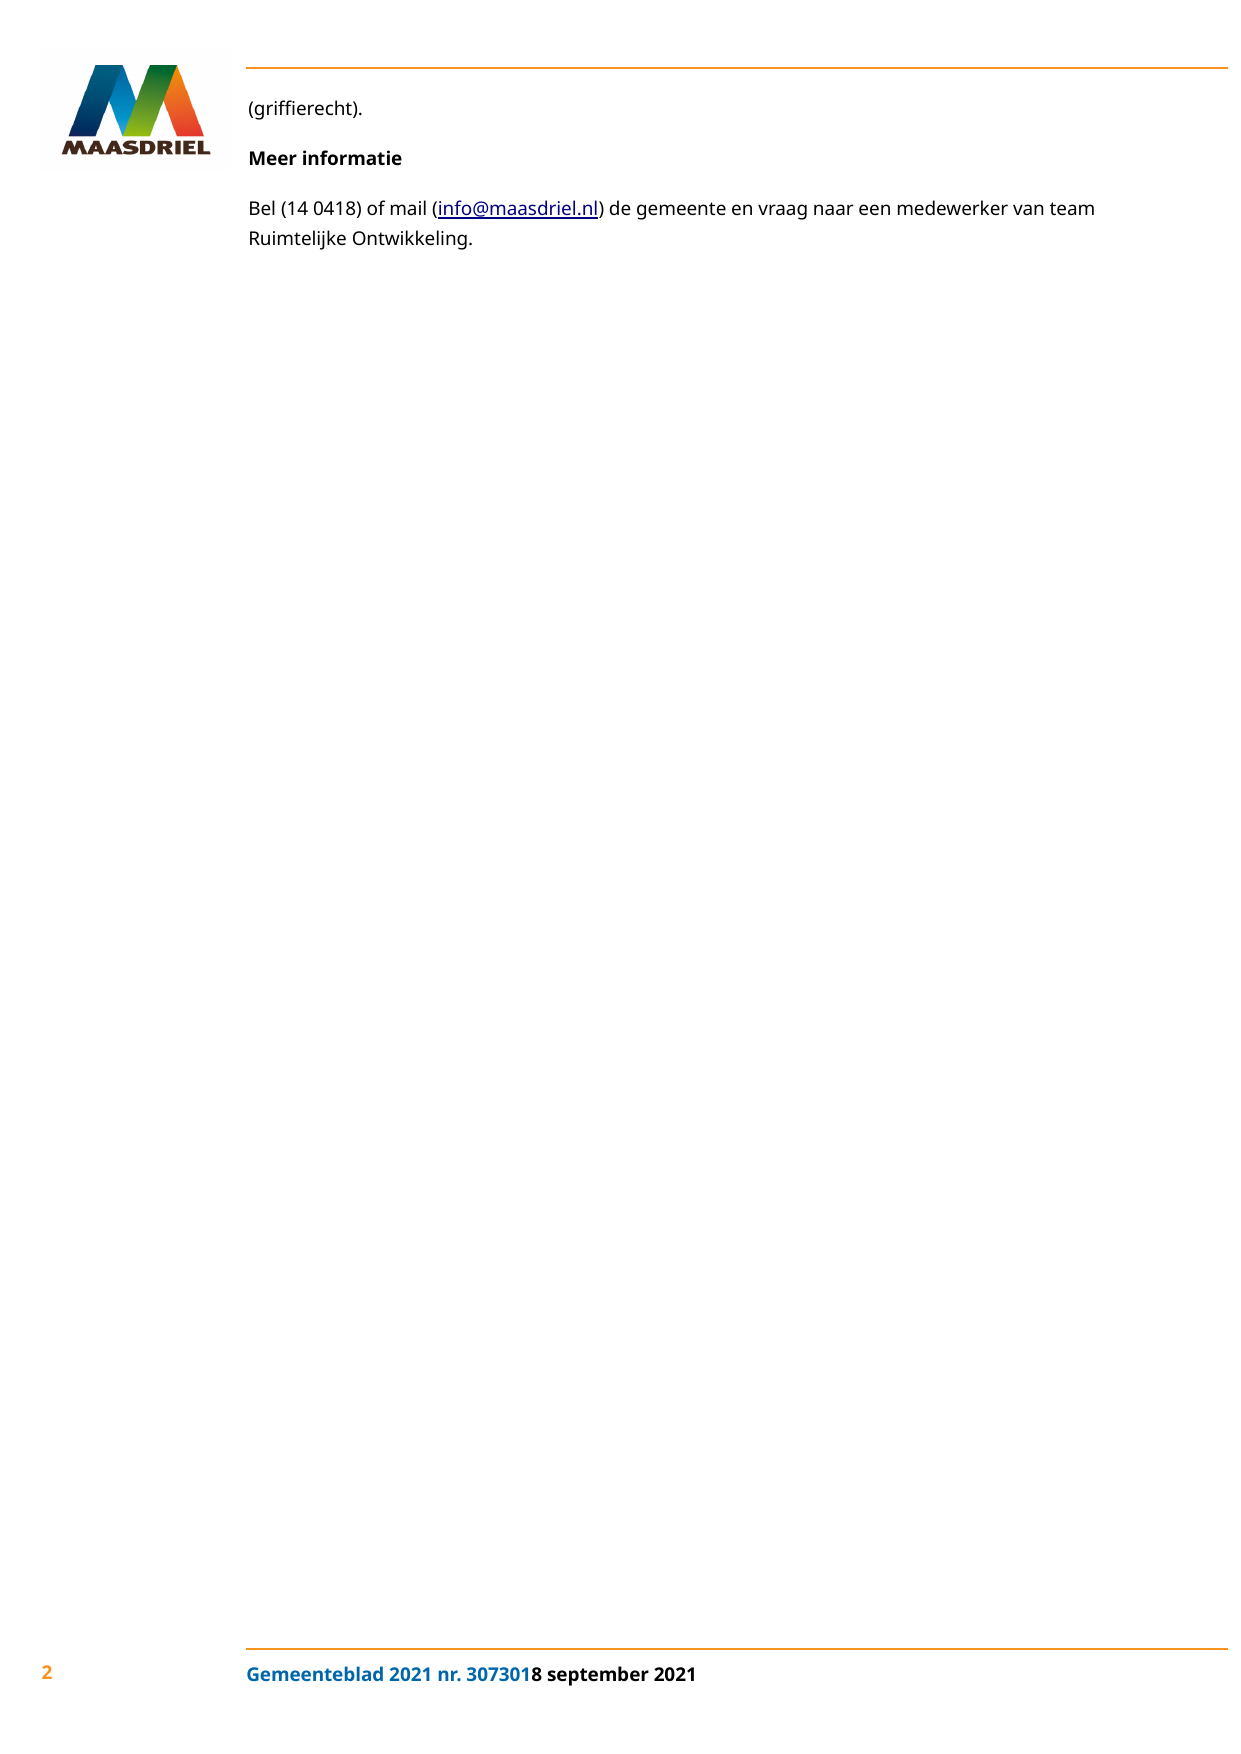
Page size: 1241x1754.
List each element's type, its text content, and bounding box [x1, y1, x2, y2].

picture [41, 47, 231, 172]
text Meer informatie [248, 145, 1152, 171]
text Bel (14 0418) of mail (info@maasdriel.nl) de gemeente en vraag naar een medewerker van team Ruimtelijke Ontwikkeling. [248, 196, 1152, 251]
text (griffierecht). [248, 95, 1152, 121]
